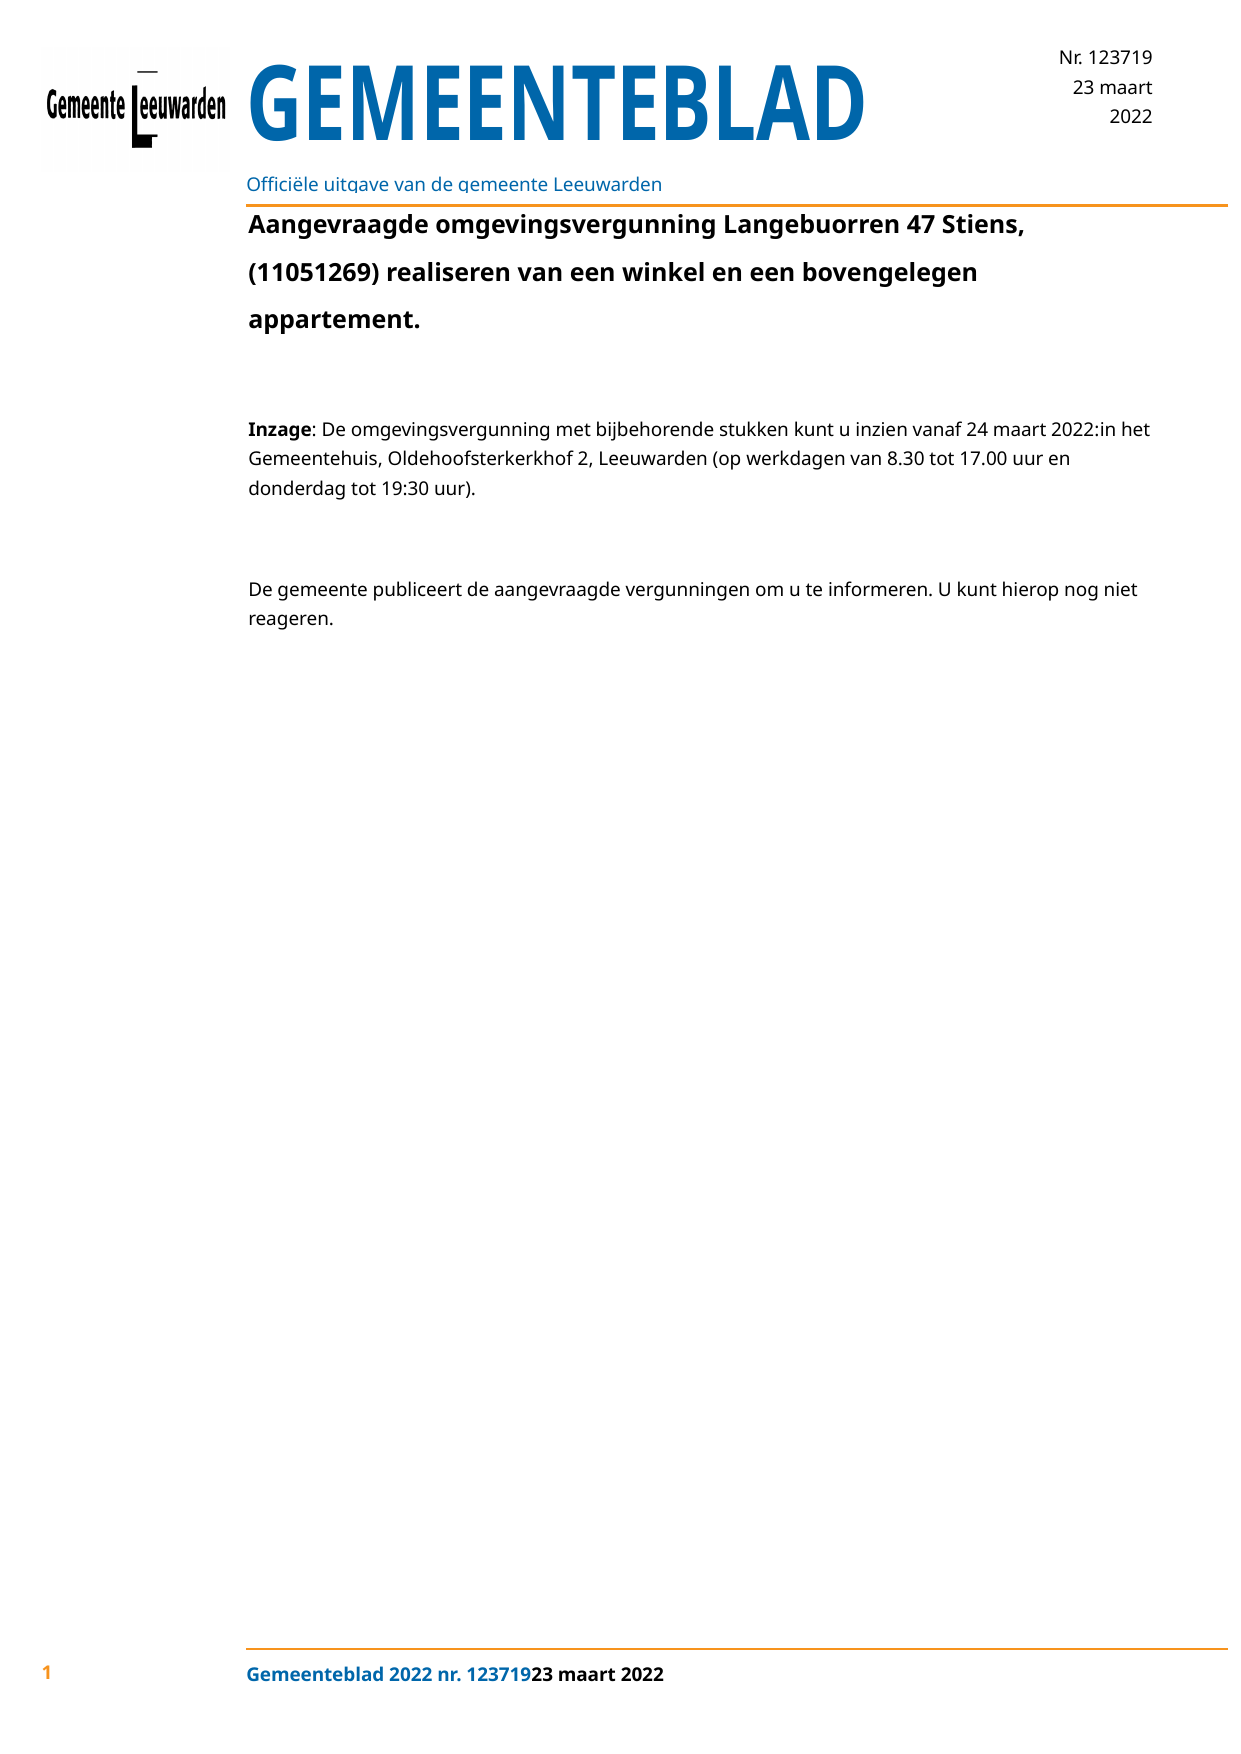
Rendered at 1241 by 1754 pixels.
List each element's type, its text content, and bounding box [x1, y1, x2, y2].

text Inzage: De omgevingsvergunning met bijbehorende stukken kunt u inzien vanaf 24 maart 2022:in het Gemeentehuis, Oldehoofsterkerkhof 2, Leeuwarden (op werkdagen van 8.30 tot 17.00 uur en donderdag tot 19:30 uur). [248, 416, 1152, 501]
text De gemeente publiceert de aangevraagde vergunningen om u te informeren. U kunt hierop nog niet reageren. [248, 576, 1152, 631]
text Aangevraagde omgevingsvergunning Langebuorren 47 Stiens, (11051269) realiseren van een winkel en een bovengelegen appartement. [248, 207, 1152, 336]
picture [41, 47, 231, 172]
